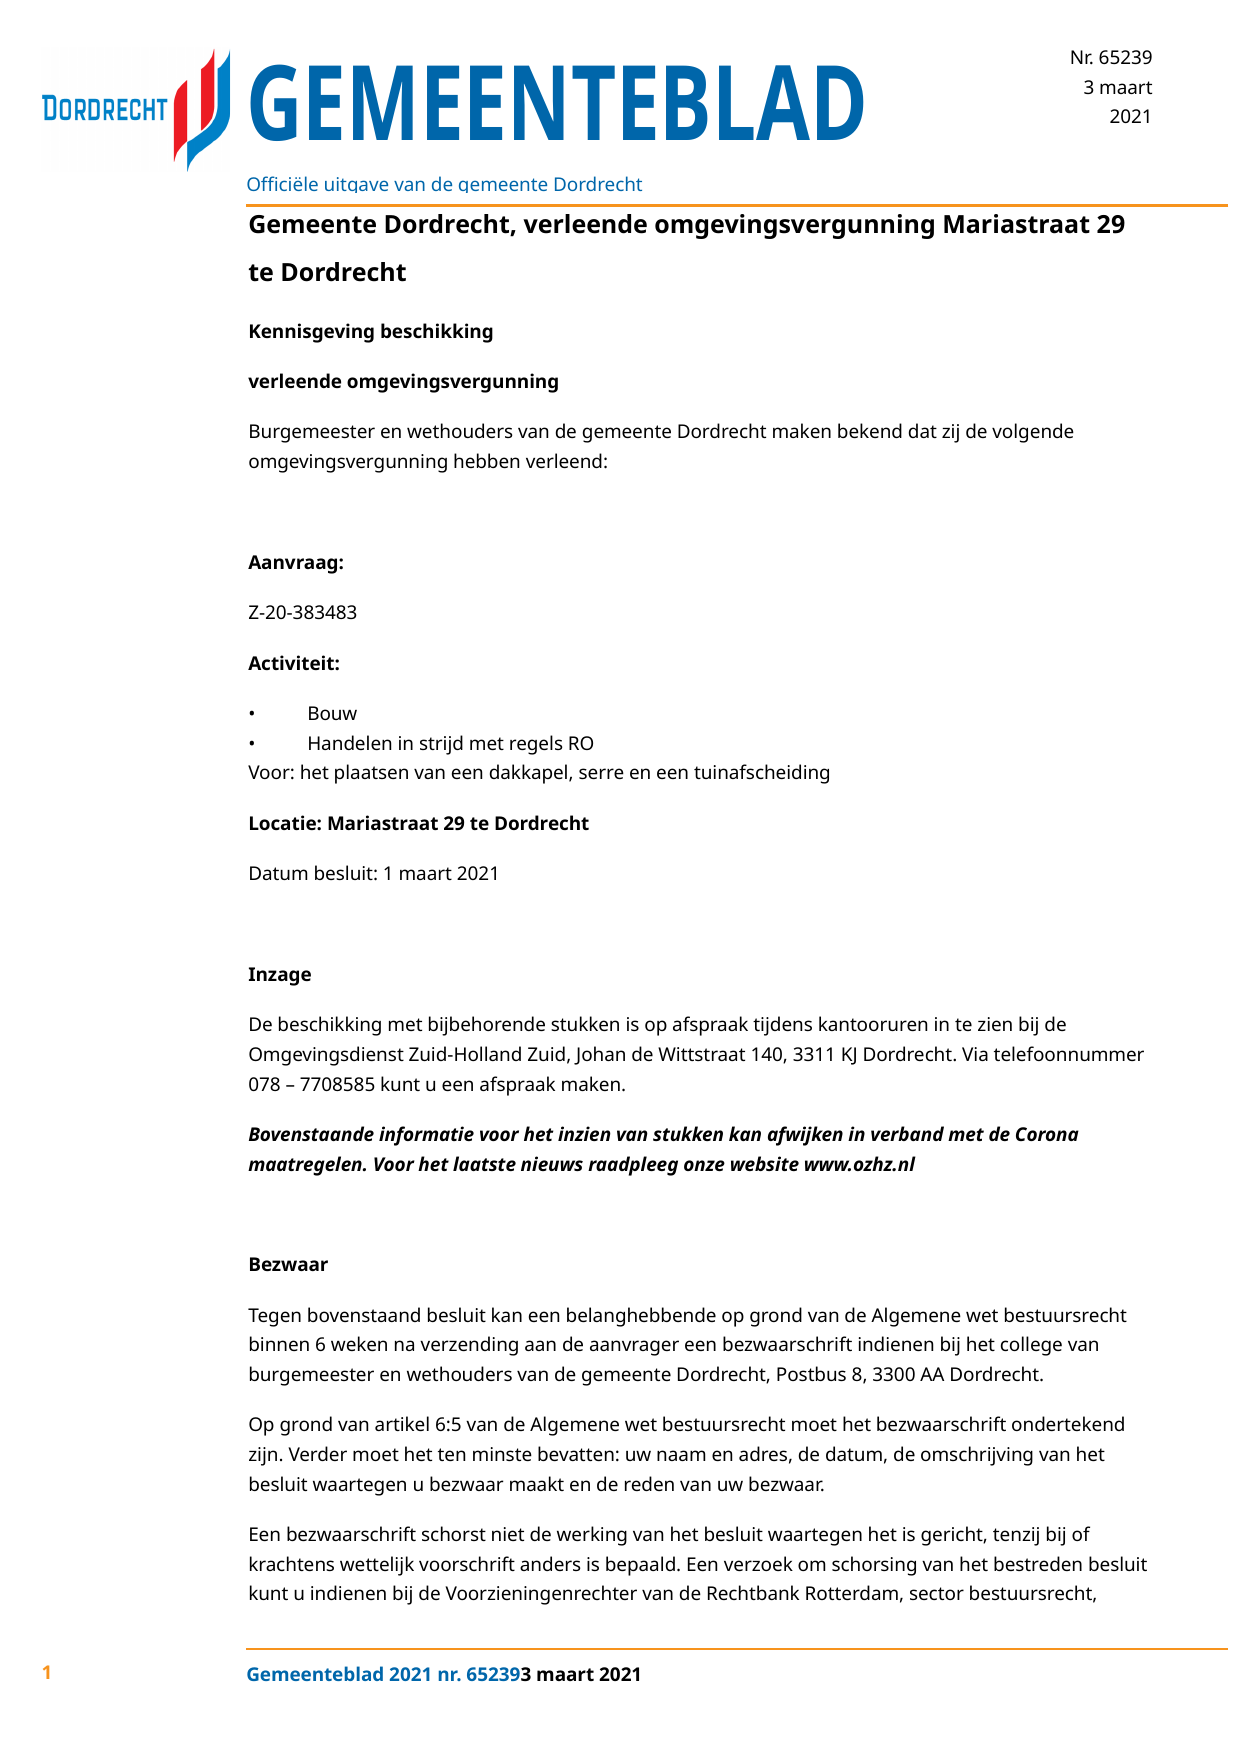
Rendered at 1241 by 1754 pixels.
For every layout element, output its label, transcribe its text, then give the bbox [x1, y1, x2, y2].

text Z-20-383483 [248, 599, 1152, 625]
text Datum besluit: 1 maart 2021 [248, 860, 1152, 886]
text Een bezwaarschrift schorst niet de werking van het besluit waartegen het is gericht, tenzij bij of krachtens wettelijk voorschrift anders is bepaald. Een verzoek om schorsing van het bestreden besluit kunt u indienen bij de Voorzieningenrechter van de Rechtbank Rotterdam, sector bestuursrecht, [248, 1521, 1152, 1606]
text Tegen bovenstaand besluit kan een belanghebbende op grond van de Algemene wet bestuursrecht binnen 6 weken na verzending aan de aanvrager een bezwaarschrift indienen bij het college van burgemeester en wethouders van de gemeente Dordrecht, Postbus 8, 3300 AA Dordrecht. [248, 1302, 1152, 1387]
text Gemeente Dordrecht, verleende omgevingsvergunning Mariastraat 29 te Dordrecht [248, 207, 1152, 288]
text Inzage [248, 961, 1152, 987]
text De beschikking met bijbehorende stukken is op afspraak tijdens kantooruren in te zien bij de Omgevingsdienst Zuid-Holland Zuid, Johan de Wittstraat 140, 3311 KJ Dordrecht. Via telefoonnummer 078 – 7708585 kunt u een afspraak maken. [248, 1012, 1152, 1097]
text Activiteit: [248, 650, 1152, 676]
list Bouw [248, 700, 1152, 726]
text Kennisgeving beschikking [248, 318, 1152, 344]
text Bovenstaande informatie voor het inzien van stukken kan afwijken in verband met de Corona maatregelen. Voor het laatste nieuws raadpleeg onze website www.ozhz.nl [248, 1121, 1152, 1177]
text Locatie: Mariastraat 29 te Dordrecht [248, 810, 1152, 836]
text Op grond van artikel 6:5 van de Algemene wet bestuursrecht moet het bezwaarschrift ondertekend zijn. Verder moet het ten minste bevatten: uw naam en adres, de datum, de omschrijving van het besluit waartegen u bezwaar maakt en de reden van uw bezwaar. [248, 1412, 1152, 1497]
text Voor: het plaatsen van een dakkapel, serre en een tuinafscheiding [248, 759, 1152, 785]
text verleende omgevingsvergunning [248, 368, 1152, 394]
picture [41, 47, 231, 172]
text Bezwaar [248, 1252, 1152, 1277]
text Burgemeester en wethouders van de gemeente Dordrecht maken bekend dat zij de volgende omgevingsvergunning hebben verleend: [248, 419, 1152, 474]
text Aanvraag: [248, 549, 1152, 575]
list Handelen in strijd met regels RO [248, 730, 1152, 756]
